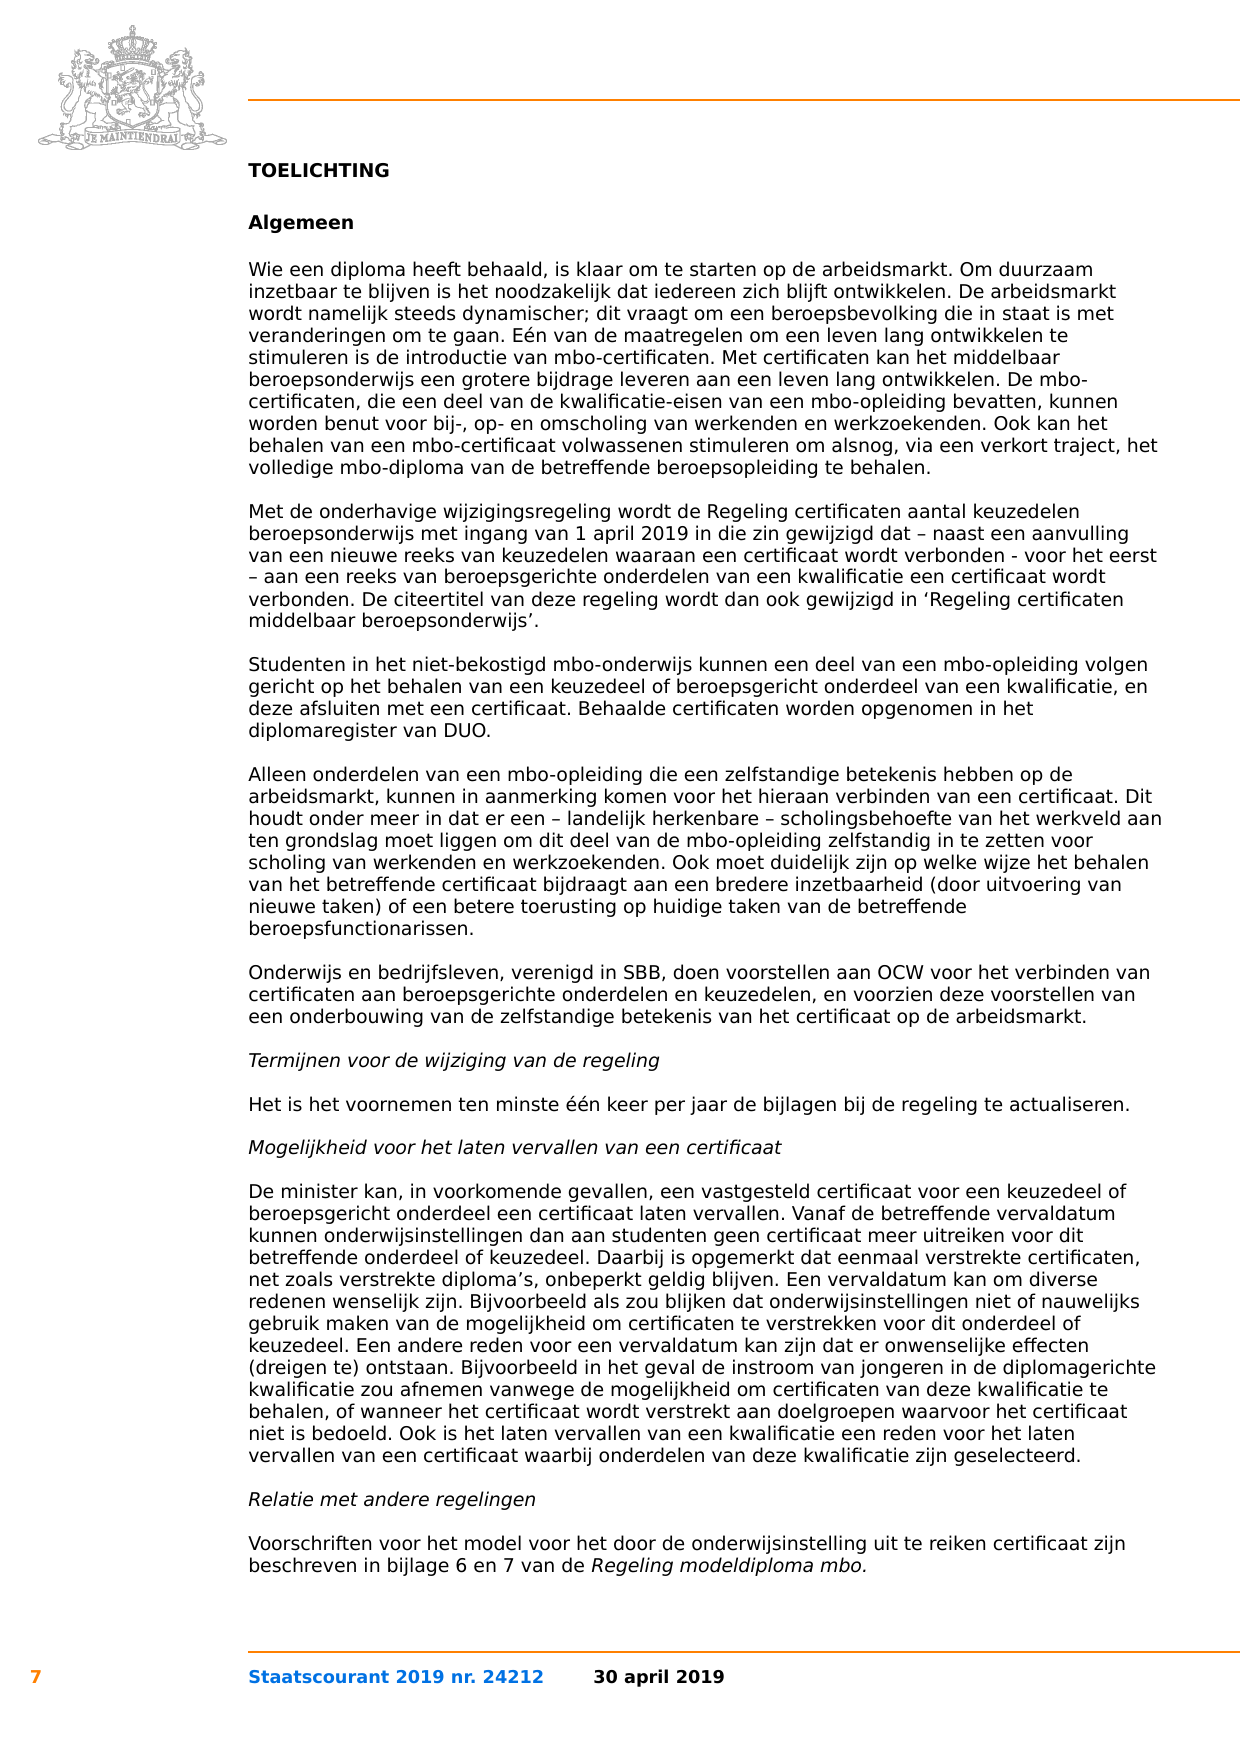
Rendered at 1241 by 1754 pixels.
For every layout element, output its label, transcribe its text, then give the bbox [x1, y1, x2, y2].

text De minister kan, in voorkomende gevallen, een vastgesteld certificaat voor een keuzedeel of beroepsgericht onderdeel een certificaat laten vervallen. Vanaf de betreffende vervaldatum kunnen onderwijsinstellingen dan aan studenten geen certificaat meer uitreiken voor dit betreffende onderdeel of keuzedeel. Daarbij is opgemerkt dat eenmaal verstrekte certificaten, net zoals verstrekte diploma’s, onbeperkt geldig blijven. Een vervaldatum kan om diverse redenen wenselijk zijn. Bijvoorbeeld als zou blijken dat onderwijsinstellingen niet of nauwelijks gebruik maken van de mogelijkheid om certificaten te verstrekken voor dit onderdeel of keuzedeel. Een andere reden voor een vervaldatum kan zijn dat er onwenselijke effecten (dreigen te) ontstaan. Bijvoorbeeld in het geval de instroom van jongeren in de diplomagerichte kwalificatie zou afnemen vanwege de mogelijkheid om certificaten van deze kwalificatie te behalen, of wanneer het certificaat wordt verstrekt aan doelgroepen waarvoor het certificaat niet is bedoeld. Ook is het laten vervallen van een kwalificatie een reden voor het laten vervallen van een certificaat waarbij onderdelen van deze kwalificatie zijn geselecteerd. [248, 1181, 1163, 1467]
text Onderwijs en bedrijfsleven, verenigd in SBB, doen voorstellen aan OCW voor het verbinden van certificaten aan beroepsgerichte onderdelen en keuzedelen, en voorzien deze voorstellen van een onderbouwing van de zelfstandige betekenis van het certificaat op de arbeidsmarkt. [248, 962, 1163, 1028]
subtitle Termijnen voor de wijziging van de regeling [248, 1049, 1163, 1072]
picture [38, 25, 227, 150]
subtitle Mogelijkheid voor het laten vervallen van een certificaat [248, 1137, 1163, 1159]
text Voorschriften voor het model voor het door de onderwijsinstelling uit te reiken certificaat zijn beschreven in bijlage 6 en 7 van de Regeling modeldiploma mbo. [248, 1533, 1163, 1577]
text Wie een diploma heeft behaald, is klaar om te starten op de arbeidsmarkt. Om duurzaam inzetbaar te blijven is het noodzakelijk dat iedereen zich blijft ontwikkelen. De arbeidsmarkt wordt namelijk steeds dynamischer; dit vraagt om een beroepsbevolking die in staat is met veranderingen om te gaan. Eén van de maatregelen om een leven lang ontwikkelen te stimuleren is de introductie van mbo-certificaten. Met certificaten kan het middelbaar beroepsonderwijs een grotere bijdrage leveren aan een leven lang ontwikkelen. De mbo-certificaten, die een deel van de kwalificatie-eisen van een mbo-opleiding bevatten, kunnen worden benut voor bij-, op- en omscholing van werkenden en werkzoekenden. Ook kan het behalen van een mbo-certificaat volwassenen stimuleren om alsnog, via een verkort traject, het volledige mbo-diploma van de betreffende beroepsopleiding te behalen. [248, 259, 1163, 479]
subtitle Algemeen [248, 212, 1163, 234]
subtitle TOELICHTING [248, 160, 1163, 182]
subtitle Relatie met andere regelingen [248, 1489, 1163, 1511]
text Alleen onderdelen van een mbo-opleiding die een zelfstandige betekenis hebben op de arbeidsmarkt, kunnen in aanmerking komen voor het hieraan verbinden van een certificaat. Dit houdt onder meer in dat er een – landelijk herkenbare – scholingsbehoefte van het werkveld aan ten grondslag moet liggen om dit deel van de mbo-opleiding zelfstandig in te zetten voor scholing van werkenden en werkzoekenden. Ook moet duidelijk zijn op welke wijze het behalen van het betreffende certificaat bijdraagt aan een bredere inzetbaarheid (door uitvoering van nieuwe taken) of een betere toerusting op huidige taken van de betreffende beroepsfunctionarissen. [248, 764, 1163, 940]
text Het is het voornemen ten minste één keer per jaar de bijlagen bij de regeling te actualiseren. [248, 1093, 1163, 1115]
text Met de onderhavige wijzigingsregeling wordt de Regeling certificaten aantal keuzedelen beroepsonderwijs met ingang van 1 april 2019 in die zin gewijzigd dat – naast een aanvulling van een nieuwe reeks van keuzedelen waaraan een certificaat wordt verbonden - voor het eerst – aan een reeks van beroepsgerichte onderdelen van een kwalificatie een certificaat wordt verbonden. De citeertitel van deze regeling wordt dan ook gewijzigd in ‘Regeling certificaten middelbaar beroepsonderwijs’. [248, 501, 1163, 632]
text Studenten in het niet-bekostigd mbo-onderwijs kunnen een deel van een mbo-opleiding volgen gericht op het behalen van een keuzedeel of beroepsgericht onderdeel van een kwalificatie, en deze afsluiten met een certificaat. Behaalde certificaten worden opgenomen in het diplomaregister van DUO. [248, 654, 1163, 742]
